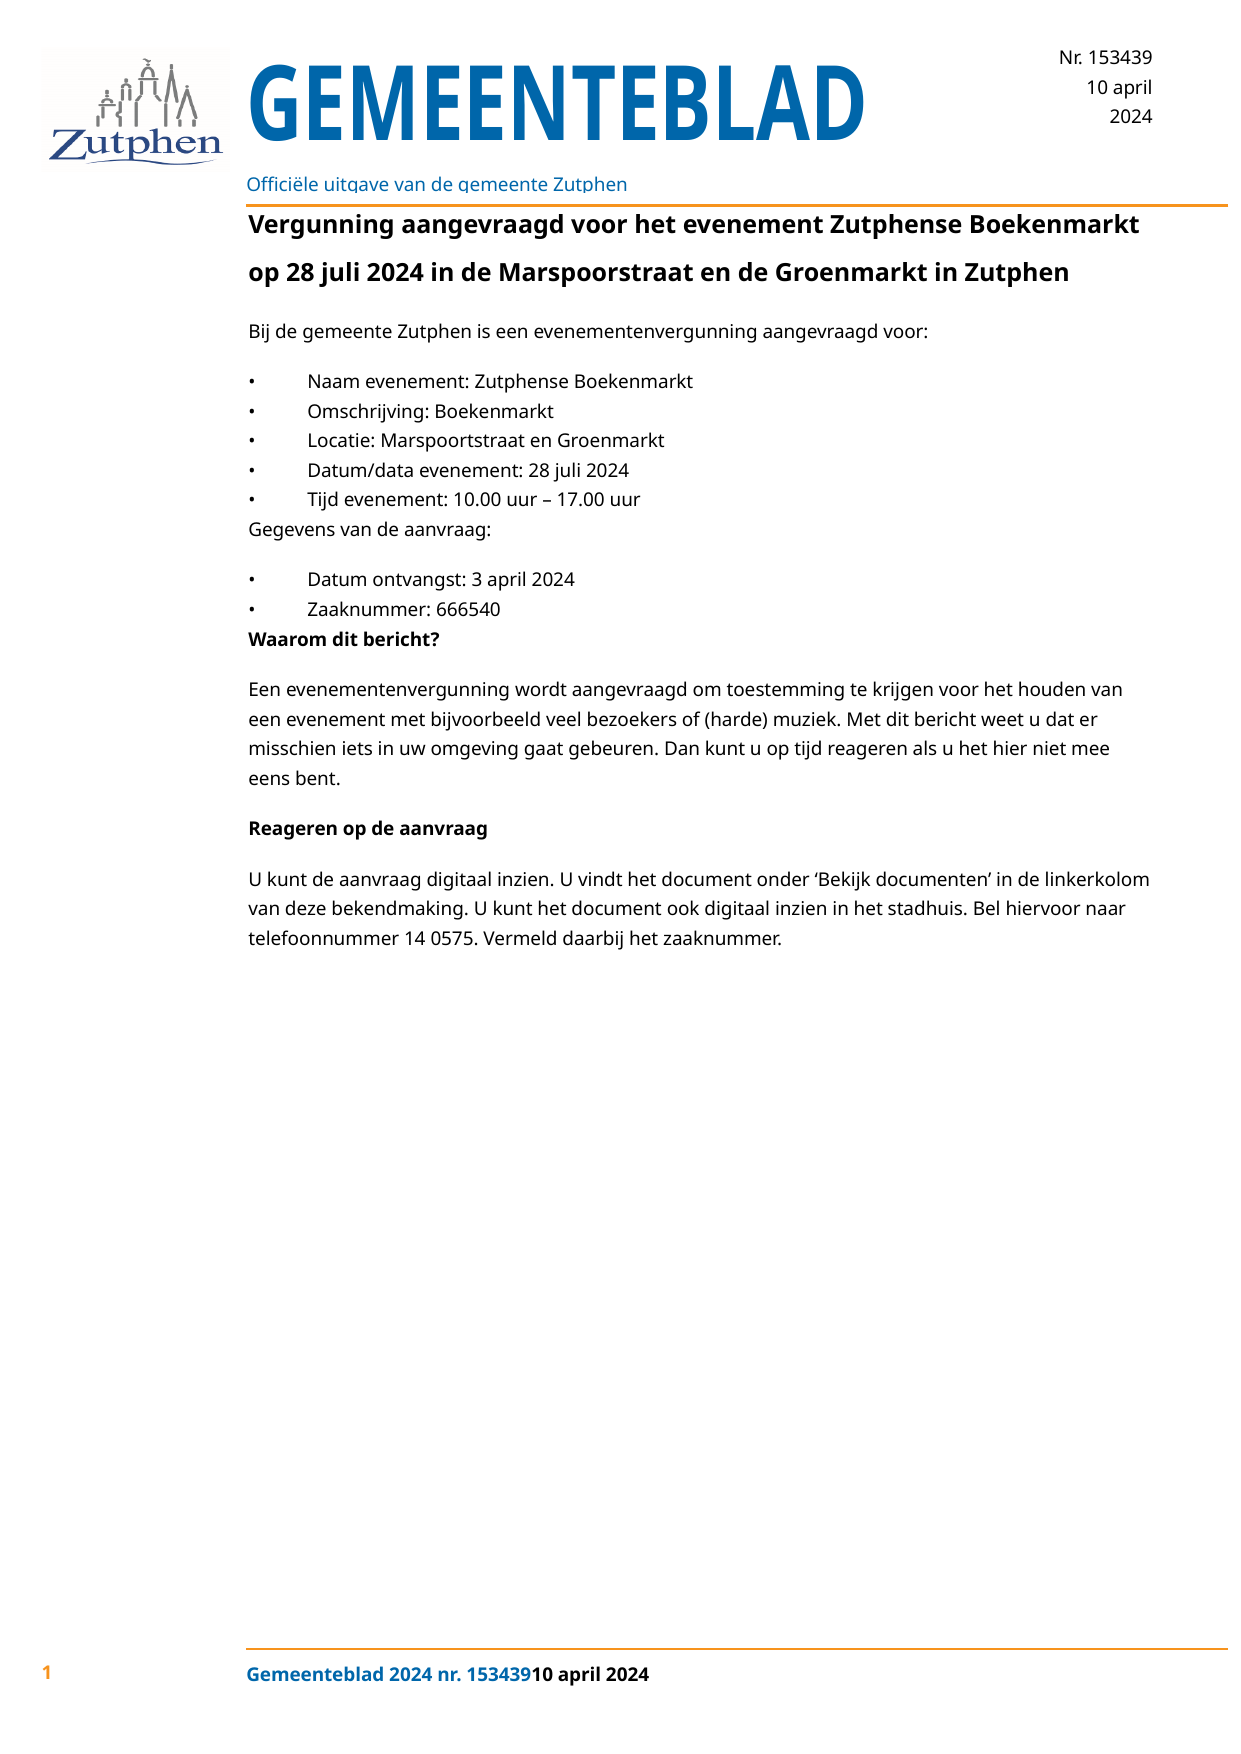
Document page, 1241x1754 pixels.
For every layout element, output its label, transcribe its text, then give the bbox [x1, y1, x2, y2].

list Omschrijving: Boekenmarkt [248, 398, 1152, 424]
text Waarom dit bericht? [248, 626, 1152, 652]
list Zaaknummer: 666540 [248, 596, 1152, 622]
text Reageren op de aanvraag [248, 815, 1152, 841]
list Datum/data evenement: 28 juli 2024 [248, 457, 1152, 483]
picture [41, 47, 231, 172]
list Tijd evenement: 10.00 uur – 17.00 uur [248, 487, 1152, 512]
text Vergunning aangevraagd voor het evenement Zutphense Boekenmarkt op 28 juli 2024 in de Marspoorstraat en de Groenmarkt in Zutphen [248, 207, 1152, 288]
list Locatie: Marspoortstraat en Groenmarkt [248, 427, 1152, 453]
text Gegevens van de aanvraag: [248, 516, 1152, 542]
list Naam evenement: Zutphense Boekenmarkt [248, 368, 1152, 394]
list Datum ontvangst: 3 april 2024 [248, 567, 1152, 592]
text Bij de gemeente Zutphen is een evenementenvergunning aangevraagd voor: [248, 318, 1152, 344]
text Een evenementenvergunning wordt aangevraagd om toestemming te krijgen voor het houden van een evenement met bijvoorbeeld veel bezoekers of (harde) muziek. Met dit bericht weet u dat er misschien iets in uw omgeving gaat gebeuren. Dan kunt u op tijd reageren als u het hier niet mee eens bent. [248, 676, 1152, 791]
text U kunt de aanvraag digitaal inzien. U vindt het document onder ‘Bekijk documenten’ in de linkerkolom van deze bekendmaking. U kunt het document ook digitaal inzien in het stadhuis. Bel hiervoor naar telefoonnummer 14 0575. Vermeld daarbij het zaaknummer. [248, 866, 1152, 951]
